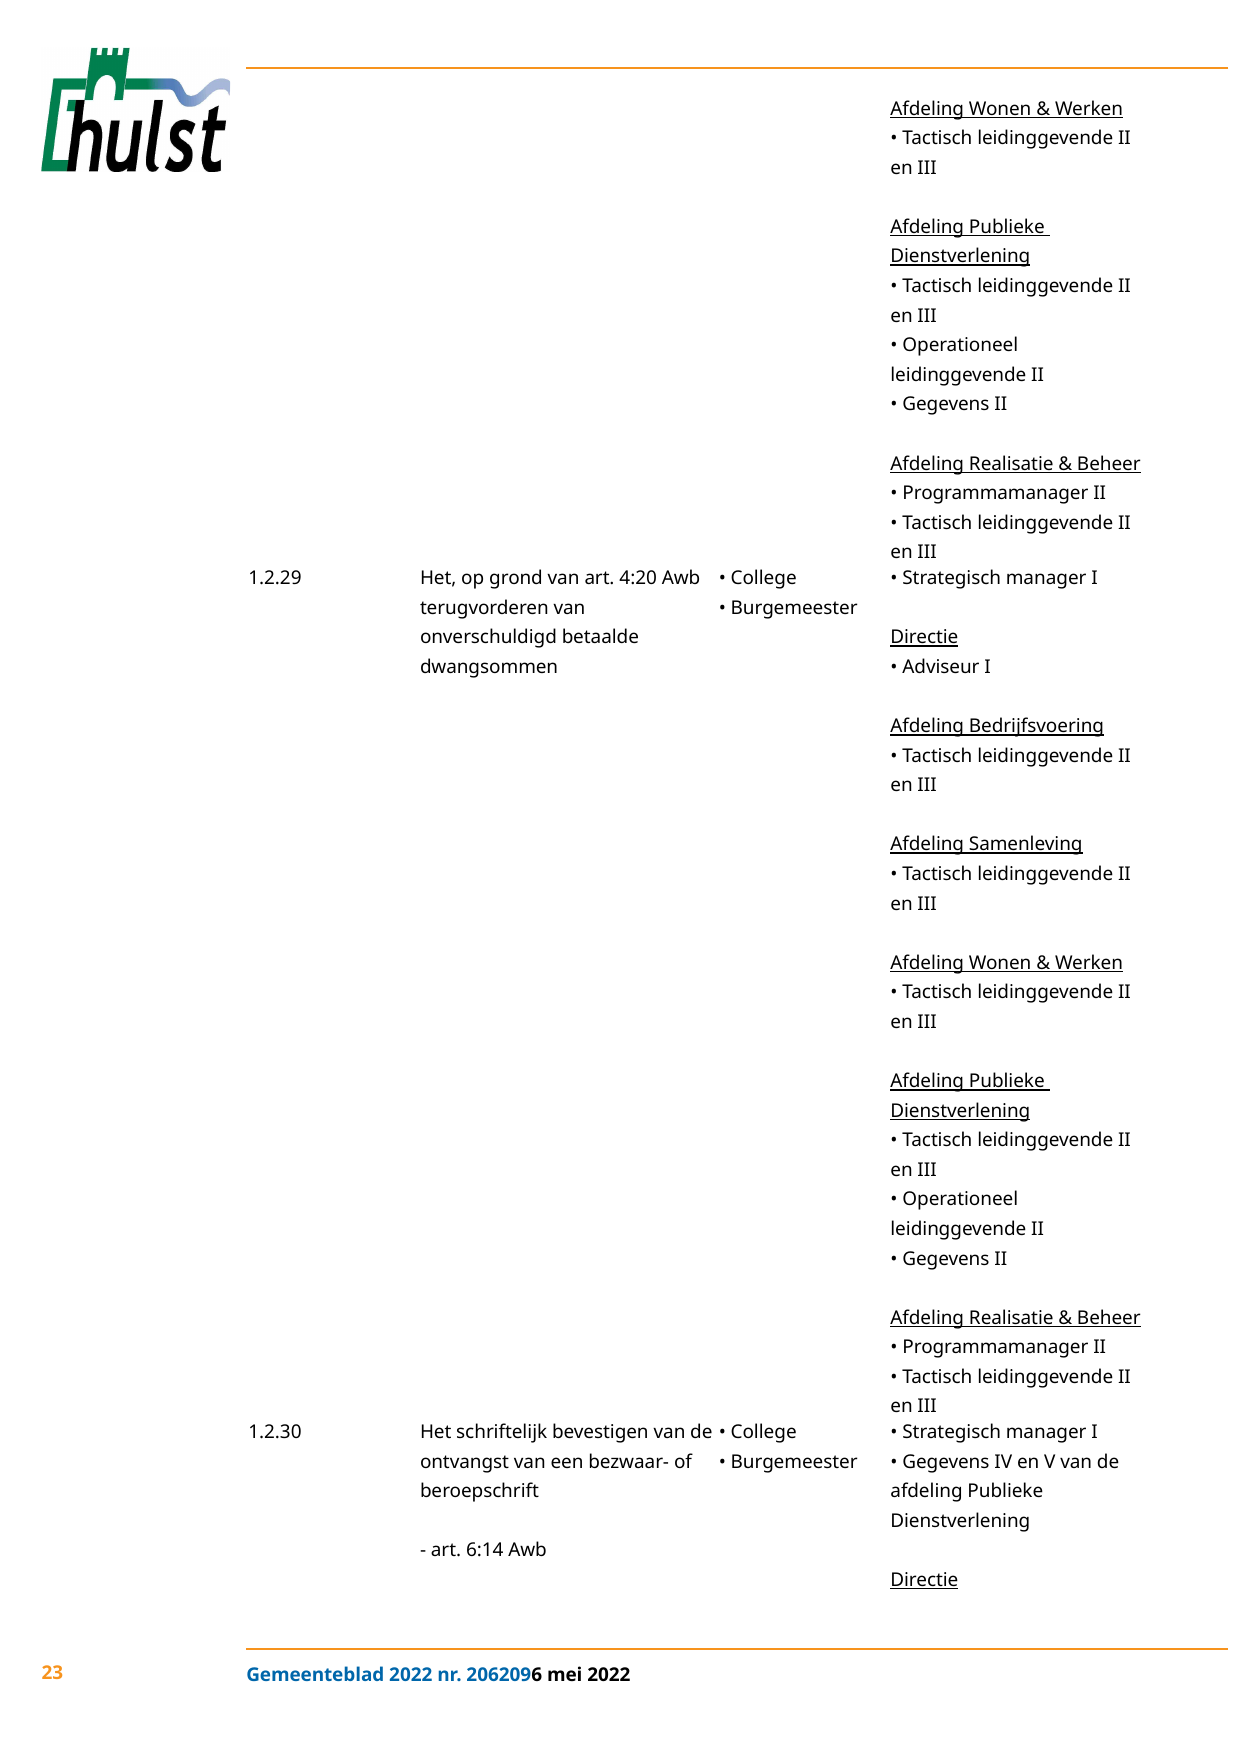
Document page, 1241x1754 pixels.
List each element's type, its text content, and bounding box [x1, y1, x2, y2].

table_cell 1.2.30 [248, 1418, 420, 1592]
table_cell • College • Burgemeester [719, 564, 890, 1418]
table_cell [248, 95, 420, 564]
table_cell • Strategisch manager I • Gegevens IV en V van de afdeling Publieke Dienstverlening Directie [890, 1418, 1152, 1592]
picture [41, 47, 231, 172]
table_cell • College • Burgemeester [719, 1418, 890, 1592]
table_cell Het schriftelijk bevestigen van de ontvangst van een bezwaar- of beroepschrift - art. 6:14 Awb [420, 1418, 718, 1592]
table_cell Het, op grond van art. 4:20 Awb terugvorderen van onverschuldigd betaalde dwangsommen [420, 564, 718, 1418]
table_cell [420, 95, 718, 564]
table_cell • Strategisch manager I Directie • Adviseur I Afdeling Bedrijfsvoering • Tactisch leidinggevende II en III Afdeling Samenleving • Tactisch leidinggevende II en III Afdeling Wonen & Werken • Tactisch leidinggevende II en III Afdeling Publieke Dienstverlening • Tactisch leidinggevende II en III • Operationeel leidinggevende II • Gegevens II Afdeling Realisatie & Beheer • Programmamanager II • Tactisch leidinggevende II en III [890, 564, 1152, 1418]
table_cell [719, 95, 890, 564]
table_cell Afdeling Wonen & Werken • Tactisch leidinggevende II en III Afdeling Publieke Dienstverlening • Tactisch leidinggevende II en III • Operationeel leidinggevende II • Gegevens II Afdeling Realisatie & Beheer • Programmamanager II • Tactisch leidinggevende II en III [890, 95, 1152, 564]
table_cell 1.2.29 [248, 564, 420, 1418]
